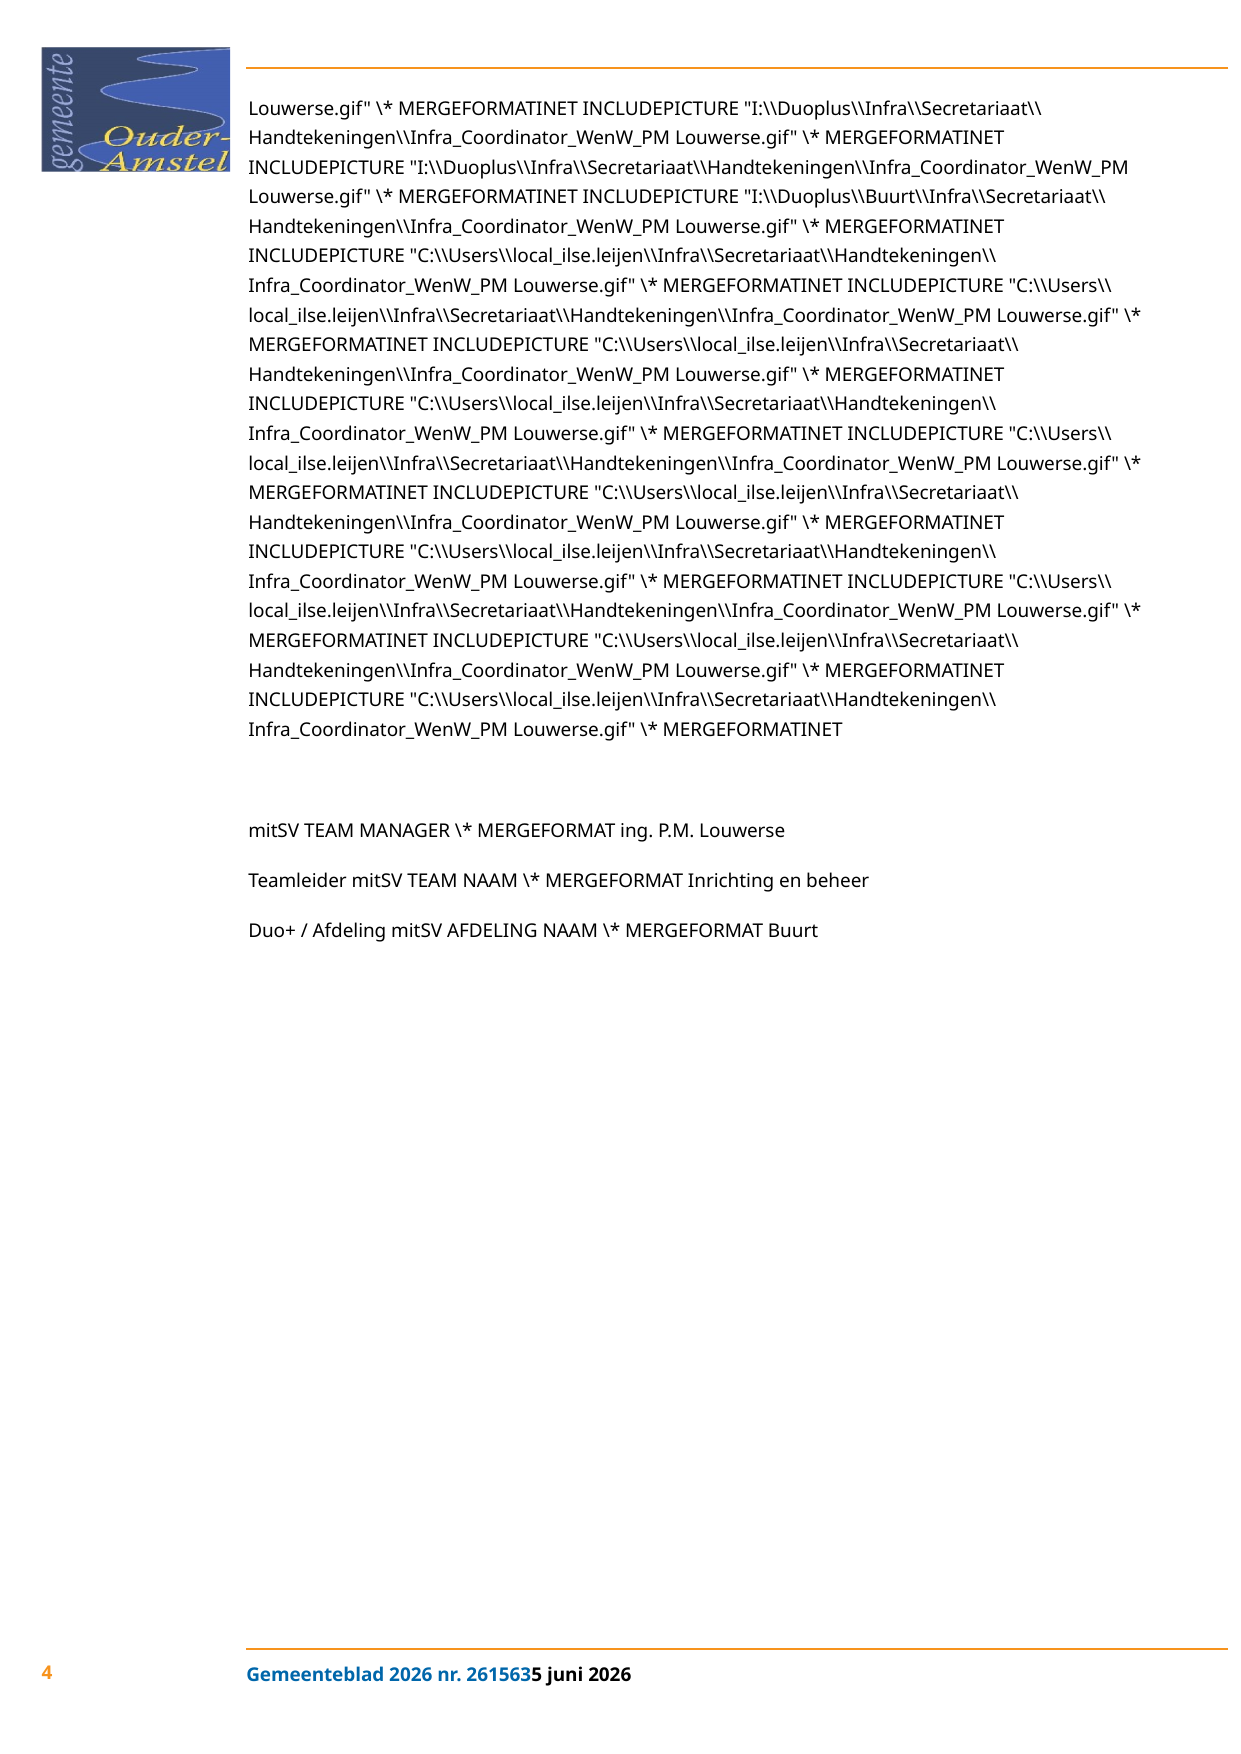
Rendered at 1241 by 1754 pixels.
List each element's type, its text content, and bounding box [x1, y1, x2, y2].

text mitSV TEAM MANAGER \* MERGEFORMAT ing. P.M. Louwerse [248, 817, 1152, 843]
picture [41, 47, 231, 172]
text Duo+ / Afdeling mitSV AFDELING NAAM \* MERGEFORMAT Buurt [248, 918, 1152, 943]
text Teamleider mitSV TEAM NAAM \* MERGEFORMAT Inrichting en beheer [248, 867, 1152, 893]
text Louwerse.gif" \* MERGEFORMATINET INCLUDEPICTURE "I:\\Duoplus\\Infra\\Secretariaat\\Handtekeningen\\Infra_Coordinator_WenW_PM Louwerse.gif" \* MERGEFORMATINET INCLUDEPICTURE "I:\\Duoplus\\Infra\\Secretariaat\\Handtekeningen\\Infra_Coordinator_WenW_PM Louwerse.gif" \* MERGEFORMATINET INCLUDEPICTURE "I:\\Duoplus\\Buurt\\Infra\\Secretariaat\\Handtekeningen\\Infra_Coordinator_WenW_PM Louwerse.gif" \* MERGEFORMATINET INCLUDEPICTURE "C:\\Users\\local_ilse.leijen\\Infra\\Secretariaat\\Handtekeningen\\Infra_Coordinator_WenW_PM Louwerse.gif" \* MERGEFORMATINET INCLUDEPICTURE "C:\\Users\\local_ilse.leijen\\Infra\\Secretariaat\\Handtekeningen\\Infra_Coordinator_WenW_PM Louwerse.gif" \* MERGEFORMATINET INCLUDEPICTURE "C:\\Users\\local_ilse.leijen\\Infra\\Secretariaat\\Handtekeningen\\Infra_Coordinator_WenW_PM Louwerse.gif" \* MERGEFORMATINET INCLUDEPICTURE "C:\\Users\\local_ilse.leijen\\Infra\\Secretariaat\\Handtekeningen\\Infra_Coordinator_WenW_PM Louwerse.gif" \* MERGEFORMATINET INCLUDEPICTURE "C:\\Users\\local_ilse.leijen\\Infra\\Secretariaat\\Handtekeningen\\Infra_Coordinator_WenW_PM Louwerse.gif" \* MERGEFORMATINET INCLUDEPICTURE "C:\\Users\\local_ilse.leijen\\Infra\\Secretariaat\\Handtekeningen\\Infra_Coordinator_WenW_PM Louwerse.gif" \* MERGEFORMATINET INCLUDEPICTURE "C:\\Users\\local_ilse.leijen\\Infra\\Secretariaat\\Handtekeningen\\Infra_Coordinator_WenW_PM Louwerse.gif" \* MERGEFORMATINET INCLUDEPICTURE "C:\\Users\\local_ilse.leijen\\Infra\\Secretariaat\\Handtekeningen\\Infra_Coordinator_WenW_PM Louwerse.gif" \* MERGEFORMATINET INCLUDEPICTURE "C:\\Users\\local_ilse.leijen\\Infra\\Secretariaat\\Handtekeningen\\Infra_Coordinator_WenW_PM Louwerse.gif" \* MERGEFORMATINET INCLUDEPICTURE "C:\\Users\\local_ilse.leijen\\Infra\\Secretariaat\\Handtekeningen\\Infra_Coordinator_WenW_PM Louwerse.gif" \* MERGEFORMATINET [248, 95, 1152, 742]
